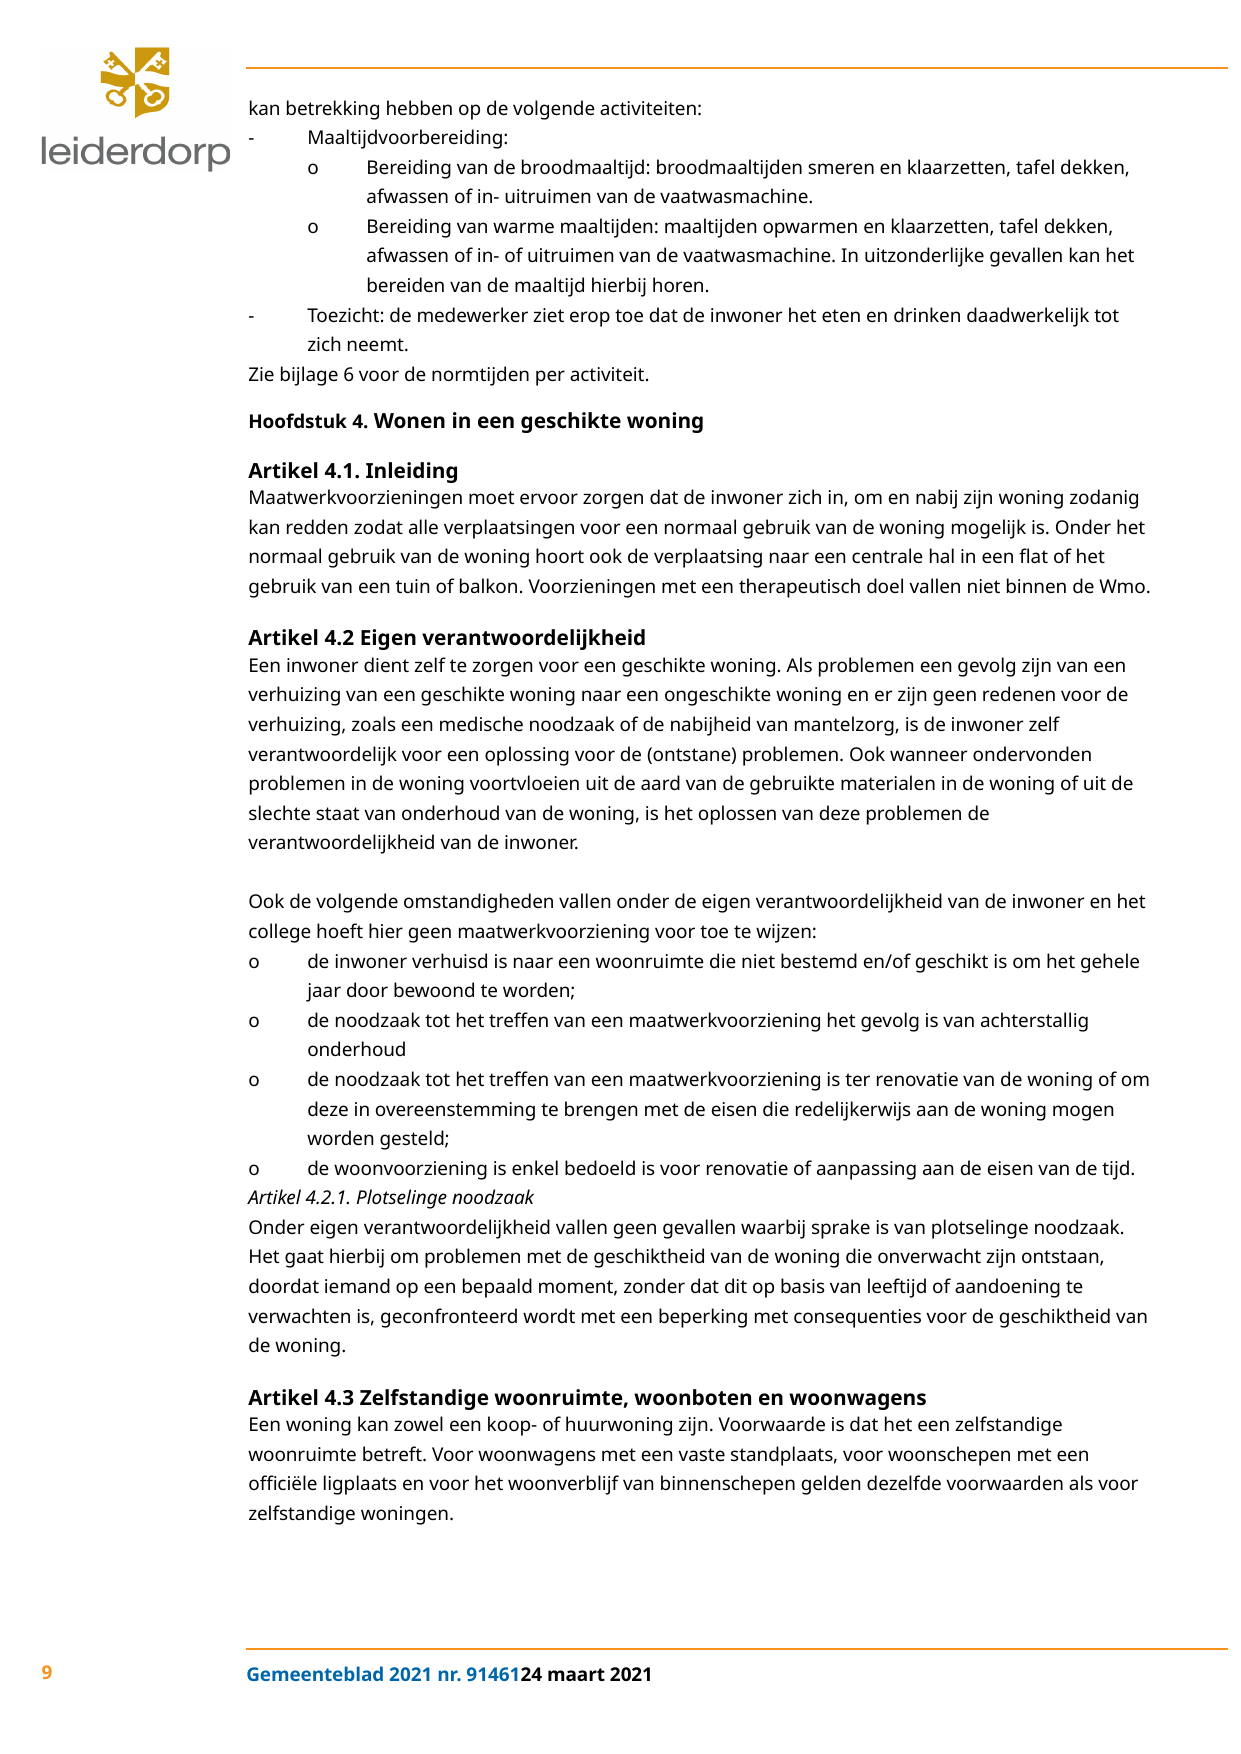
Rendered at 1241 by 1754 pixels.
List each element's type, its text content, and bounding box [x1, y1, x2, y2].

list Toezicht: de medewerker ziet erop toe dat de inwoner het eten en drinken daadwerkelijk tot zich neemt. [248, 302, 1152, 357]
text Artikel 4.2 Eigen verantwoordelijkheid [248, 623, 1152, 652]
text Een inwoner dient zelf te zorgen voor een geschikte woning. Als problemen een gevolg zijn van een verhuizing van een geschikte woning naar een ongeschikte woning en er zijn geen redenen voor de verhuizing, zoals een medische noodzaak of de nabijheid van mantelzorg, is de inwoner zelf verantwoordelijk voor een oplossing voor de (ontstane) problemen. Ook wanneer ondervonden problemen in de woning voortvloeien uit de aard van de gebruikte materialen in de woning of uit de slechte staat van onderhoud van de woning, is het oplossen van deze problemen de verantwoordelijkheid van de inwoner. [248, 652, 1152, 855]
list de woonvoorziening is enkel bedoeld is voor renovatie of aanpassing aan de eisen van de tijd. [248, 1155, 1152, 1181]
list Maaltijdvoorbereiding: [248, 124, 1152, 150]
list de noodzaak tot het treffen van een maatwerkvoorziening is ter renovatie van de woning of om deze in overeenstemming te brengen met de eisen die redelijkerwijs aan de woning mogen worden gesteld; [248, 1066, 1152, 1151]
text Ook de volgende omstandigheden vallen onder de eigen verantwoordelijkheid van de inwoner en het college hoeft hier geen maatwerkvoorziening voor toe te wijzen: [248, 889, 1152, 944]
list de inwoner verhuisd is naar een woonruimte die niet bestemd en/of geschikt is om het gehele jaar door bewoond te worden; [248, 948, 1152, 1003]
picture [41, 47, 231, 172]
text Een woning kan zowel een koop- of huurwoning zijn. Voorwaarde is dat het een zelfstandige woonruimte betreft. Voor woonwagens met een vaste standplaats, voor woonschepen met een officiële ligplaats en voor het woonverblijf van binnenschepen gelden dezelfde voorwaarden als voor zelfstandige woningen. [248, 1411, 1152, 1526]
text Artikel 4.1. Inleiding [248, 456, 1152, 484]
list Bereiding van warme maaltijden: maaltijden opwarmen en klaarzetten, tafel dekken, afwassen of in- of uitruimen van de vaatwasmachine. In uitzonderlijke gevallen kan het bereiden van de maaltijd hierbij horen. [307, 213, 1152, 298]
text Zie bijlage 6 voor de normtijden per activiteit. [248, 361, 1152, 387]
text Artikel 4.3 Zelfstandige woonruimte, woonboten en woonwagens [248, 1383, 1152, 1411]
text kan betrekking hebben op de volgende activiteiten: [248, 95, 1152, 121]
list Bereiding van de broodmaaltijd: broodmaaltijden smeren en klaarzetten, tafel dekken, afwassen of in- uitruimen van de vaatwasmachine. [307, 154, 1152, 209]
list de noodzaak tot het treffen van een maatwerkvoorziening het gevolg is van achterstallig onderhoud [248, 1007, 1152, 1062]
text Artikel 4.2.1. Plotselinge noodzaak [248, 1184, 1152, 1210]
text Maatwerkvoorzieningen moet ervoor zorgen dat de inwoner zich in, om en nabij zijn woning zodanig kan redden zodat alle verplaatsingen voor een normaal gebruik van de woning mogelijk is. Onder het normaal gebruik van de woning hoort ook de verplaatsing naar een centrale hal in een flat of het gebruik van een tuin of balkon. Voorzieningen met een therapeutisch doel vallen niet binnen de Wmo. [248, 484, 1152, 599]
text Hoofdstuk 4. Wonen in een geschikte woning [248, 407, 1152, 435]
text Onder eigen verantwoordelijkheid vallen geen gevallen waarbij sprake is van plotselinge noodzaak. Het gaat hierbij om problemen met de geschiktheid van de woning die onverwacht zijn ontstaan, doordat iemand op een bepaald moment, zonder dat dit op basis van leeftijd of aandoening te verwachten is, geconfronteerd wordt met een beperking met consequenties voor de geschiktheid van de woning. [248, 1214, 1152, 1358]
